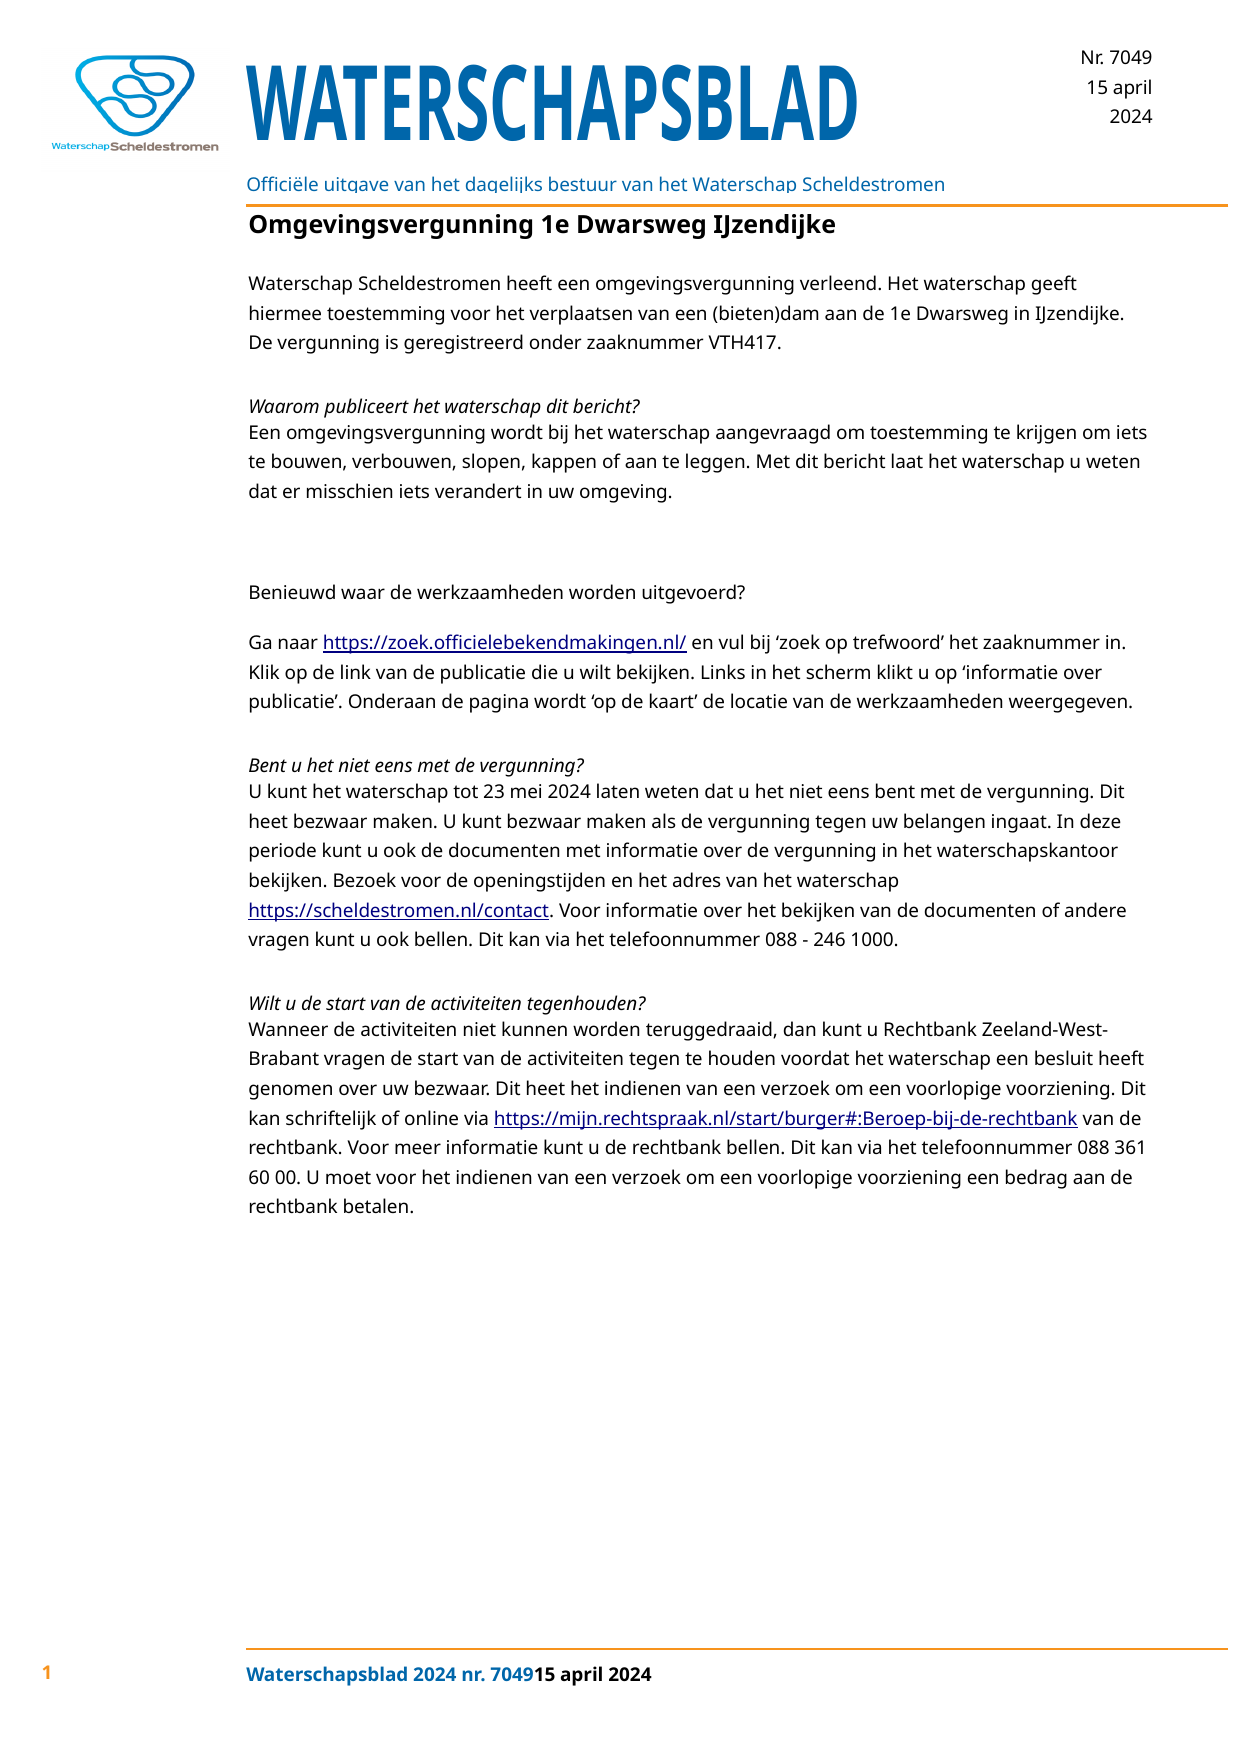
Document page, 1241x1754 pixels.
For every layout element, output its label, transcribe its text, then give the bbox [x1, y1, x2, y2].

text Een omgevingsvergunning wordt bij het waterschap aangevraagd om toestemming te krijgen om iets te bouwen, verbouwen, slopen, kappen of aan te leggen. Met dit bericht laat het waterschap u weten dat er misschien iets verandert in uw omgeving. [248, 419, 1152, 504]
text Ga naar https://zoek.officielebekendmakingen.nl/ en vul bij ‘zoek op trefwoord’ het zaaknummer in. Klik op de link van de publicatie die u wilt bekijken. Links in het scherm klikt u op ‘informatie over publicatie’. Onderaan de pagina wordt ‘op de kaart’ de locatie van de werkzaamheden weergegeven. [248, 629, 1152, 714]
text Wanneer de activiteiten niet kunnen worden teruggedraaid, dan kunt u Rechtbank Zeeland-West-Brabant vragen de start van de activiteiten tegen te houden voordat het waterschap een besluit heeft genomen over uw bezwaar. Dit heet het indienen van een verzoek om een voorlopige voorziening. Dit kan schriftelijk of online via https://mijn.rechtspraak.nl/start/burger#:Beroep-bij-de-rechtbank van de rechtbank. Voor meer informatie kunt u de rechtbank bellen. Dit kan via het telefoonnummer 088 361 60 00. U moet voor het indienen van een verzoek om een voorlopige voorziening een bedrag aan de rechtbank betalen. [248, 1016, 1152, 1219]
text Waarom publiceert het waterschap dit bericht? [248, 393, 1152, 419]
text Omgevingsvergunning 1e Dwarsweg IJzendijke [248, 207, 1152, 241]
picture [41, 47, 231, 172]
text U kunt het waterschap tot 23 mei 2024 laten weten dat u het niet eens bent met de vergunning. Dit heet bezwaar maken. U kunt bezwaar maken als de vergunning tegen uw belangen ingaat. In deze periode kunt u ook de documenten met informatie over de vergunning in het waterschapskantoor bekijken. Bezoek voor de openingstijden en het adres van het waterschap https://scheldestromen.nl/contact. Voor informatie over het bekijken van de documenten of andere vragen kunt u ook bellen. Dit kan via het telefoonnummer 088 - 246 1000. [248, 778, 1152, 952]
text Benieuwd waar de werkzaamheden worden uitgevoerd? [248, 579, 1152, 605]
text Bent u het niet eens met de vergunning? [248, 753, 1152, 778]
text Waterschap Scheldestromen heeft een omgevingsvergunning verleend. Het waterschap geeft hiermee toestemming voor het verplaatsen van een (bieten)dam aan de 1e Dwarsweg in IJzendijke. De vergunning is geregistreerd onder zaaknummer VTH417. [248, 270, 1152, 355]
text Wilt u de start van de activiteiten tegenhouden? [248, 990, 1152, 1016]
